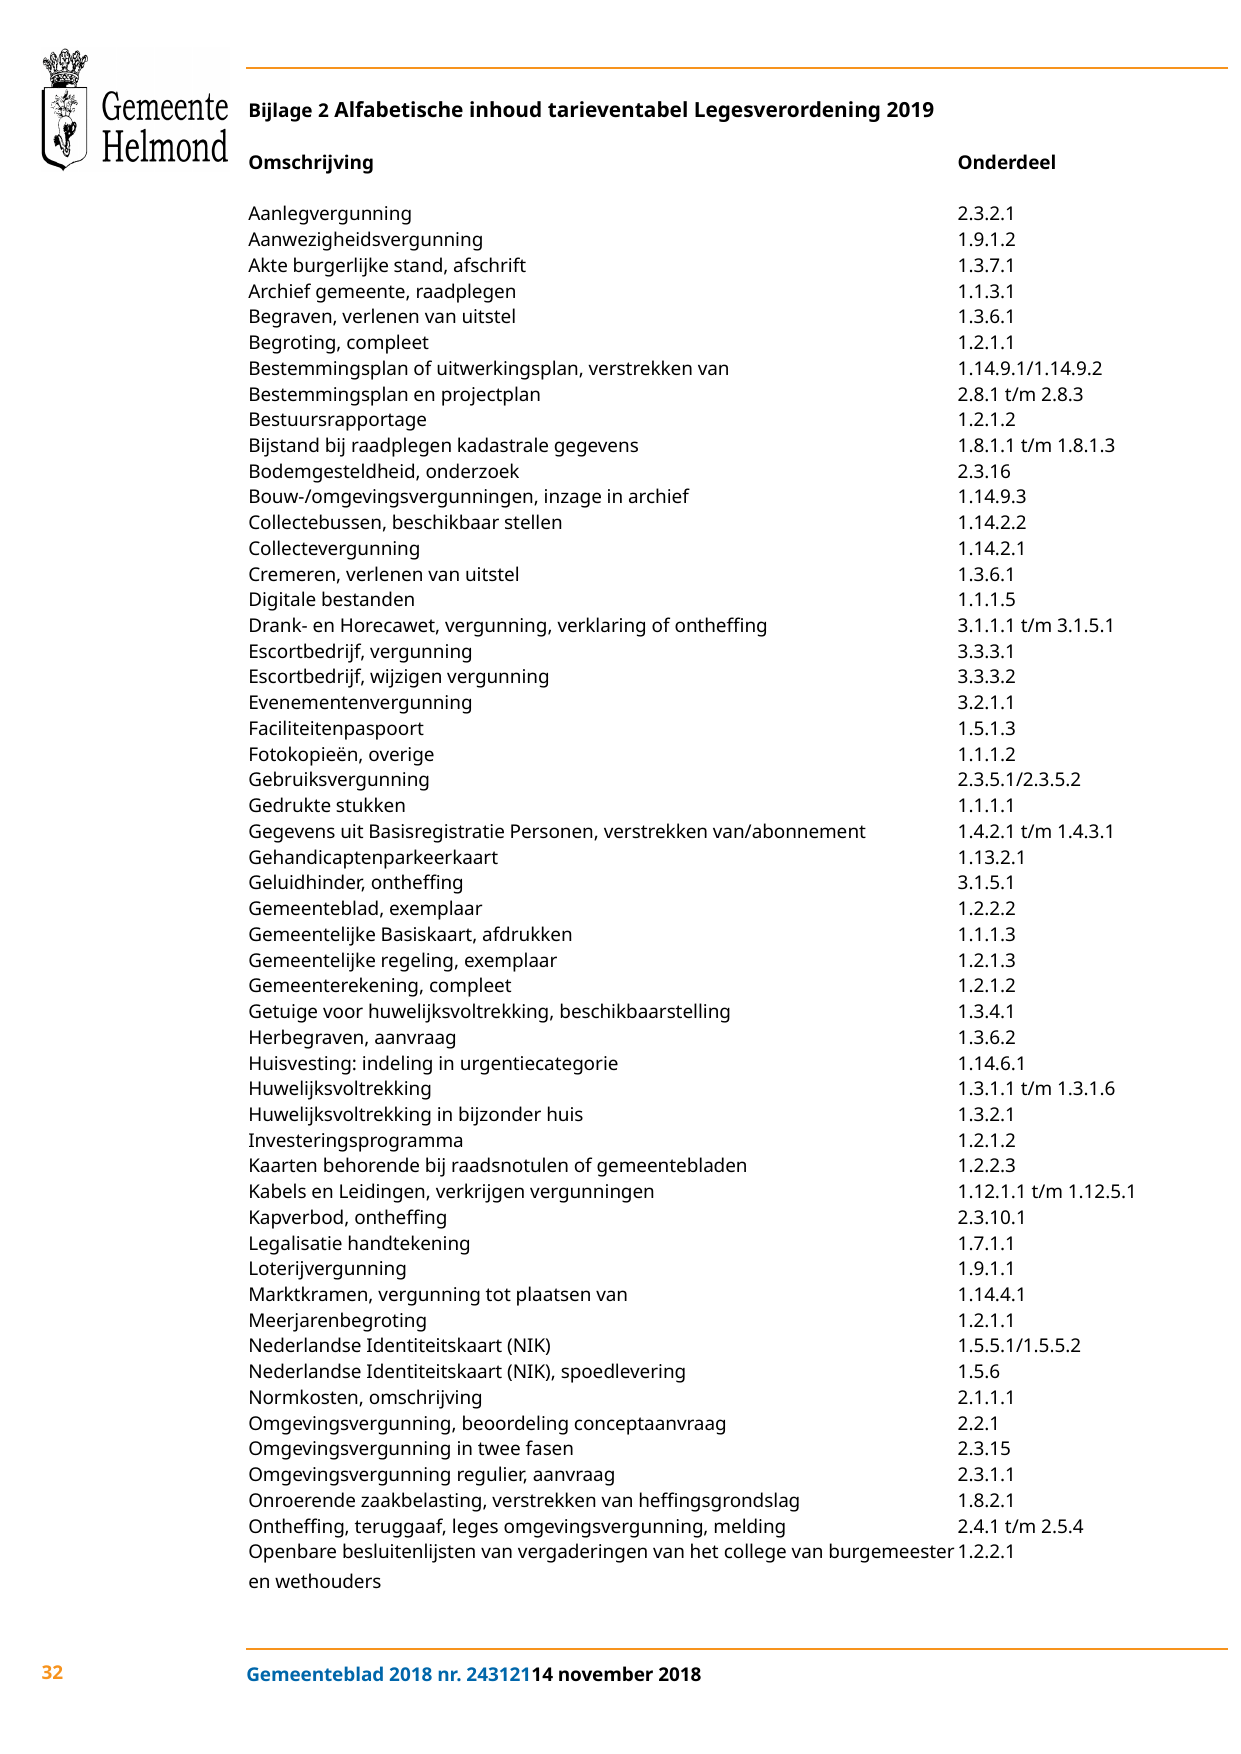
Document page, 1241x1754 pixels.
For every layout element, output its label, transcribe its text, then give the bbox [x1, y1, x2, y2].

table_cell 1.1.3.1 [958, 278, 1152, 303]
table_cell 1.3.4.1 [958, 998, 1152, 1024]
table_cell 1.2.1.2 [958, 973, 1152, 998]
table_cell 1.1.1.5 [958, 587, 1152, 612]
table_cell 1.9.1.1 [958, 1256, 1152, 1281]
table_cell Aanwezigheidsvergunning [248, 226, 957, 252]
table_cell 2.3.1.1 [958, 1461, 1152, 1487]
table_cell Investeringsprogramma [248, 1127, 957, 1153]
table_cell 3.3.3.1 [958, 638, 1152, 664]
table_cell 1.14.6.1 [958, 1050, 1152, 1075]
table_cell Begroting, compleet [248, 329, 957, 355]
table_cell 1.14.9.3 [958, 484, 1152, 509]
table_cell 2.3.16 [958, 458, 1152, 484]
table_cell Cremeren, verlenen van uitstel [248, 561, 957, 587]
table_cell 1.9.1.2 [958, 226, 1152, 252]
table_cell [958, 175, 1152, 201]
table_cell Huwelijksvoltrekking in bijzonder huis [248, 1101, 957, 1127]
table_cell Begraven, verlenen van uitstel [248, 304, 957, 329]
table_cell Bouw-/omgevingsvergunningen, inzage in archief [248, 484, 957, 509]
table_cell 1.2.1.1 [958, 329, 1152, 355]
table_cell Ontheffing, teruggaaf, leges omgevingsvergunning, melding [248, 1513, 957, 1538]
text Bijlage 2 Alfabetische inhoud tarieventabel Legesverordening 2019 [248, 95, 1152, 123]
table_cell 1.2.1.1 [958, 1307, 1152, 1333]
table_cell 1.2.2.3 [958, 1153, 1152, 1178]
table_cell Gedrukte stukken [248, 793, 957, 818]
table_header [958, 124, 1152, 149]
table_cell Legalisatie handtekening [248, 1230, 957, 1256]
table_cell Gegevens uit Basisregistratie Personen, verstrekken van/abonnement [248, 818, 957, 844]
table_cell 2.2.1 [958, 1410, 1152, 1436]
table_cell Nederlandse Identiteitskaart (NIK), spoedlevering [248, 1359, 957, 1384]
table_cell 3.1.1.1 t/m 3.1.5.1 [958, 612, 1152, 638]
table_cell 3.2.1.1 [958, 690, 1152, 715]
table_cell Evenementenvergunning [248, 690, 957, 715]
table_cell Akte burgerlijke stand, afschrift [248, 252, 957, 278]
table_cell 1.3.6.2 [958, 1024, 1152, 1050]
table_cell Openbare besluitenlijsten van vergaderingen van het college van burgemeester en wethouders [248, 1539, 957, 1594]
table_cell Gemeentelijke regeling, exemplaar [248, 947, 957, 972]
table_cell 1.2.1.3 [958, 947, 1152, 972]
table_cell 2.4.1 t/m 2.5.4 [958, 1513, 1152, 1538]
table_cell 2.3.15 [958, 1436, 1152, 1461]
table_header [248, 124, 957, 149]
table_cell Omgevingsvergunning, beoordeling conceptaanvraag [248, 1410, 957, 1436]
picture [41, 47, 231, 172]
table_cell Bestemmingsplan en projectplan [248, 381, 957, 406]
table_cell Gemeenteblad, exemplaar [248, 895, 957, 921]
table_cell 1.4.2.1 t/m 1.4.3.1 [958, 818, 1152, 844]
table_cell Geluidhinder, ontheffing [248, 870, 957, 895]
table_cell 1.3.2.1 [958, 1101, 1152, 1127]
table_cell Omgevingsvergunning in twee fasen [248, 1436, 957, 1461]
table_cell 1.12.1.1 t/m 1.12.5.1 [958, 1178, 1152, 1204]
table_cell Fotokopieën, overige [248, 741, 957, 767]
table_cell Archief gemeente, raadplegen [248, 278, 957, 303]
table_cell Kapverbod, ontheffing [248, 1204, 957, 1230]
table_cell 1.2.1.2 [958, 1127, 1152, 1153]
table_cell Escortbedrijf, vergunning [248, 638, 957, 664]
table_cell Onroerende zaakbelasting, verstrekken van heffingsgrondslag [248, 1487, 957, 1513]
table_cell 1.5.1.3 [958, 715, 1152, 741]
table_cell 2.3.5.1/2.3.5.2 [958, 767, 1152, 792]
table_cell Gehandicaptenparkeerkaart [248, 844, 957, 869]
table_cell Kaarten behorende bij raadsnotulen of gemeentebladen [248, 1153, 957, 1178]
table_cell Gebruiksvergunning [248, 767, 957, 792]
table_cell Marktkramen, vergunning tot plaatsen van [248, 1281, 957, 1307]
table_cell Bijstand bij raadplegen kadastrale gegevens [248, 432, 957, 458]
table_cell 1.3.6.1 [958, 304, 1152, 329]
table_cell Onderdeel [958, 149, 1152, 175]
table_cell 1.2.2.1 [958, 1539, 1152, 1594]
table_cell 1.1.1.3 [958, 921, 1152, 947]
table_cell 1.5.6 [958, 1359, 1152, 1384]
table_cell Escortbedrijf, wijzigen vergunning [248, 664, 957, 689]
table_cell Huwelijksvoltrekking [248, 1075, 957, 1101]
table_cell Kabels en Leidingen, verkrijgen vergunningen [248, 1178, 957, 1204]
table_cell 1.14.4.1 [958, 1281, 1152, 1307]
table_cell 1.14.9.1/1.14.9.2 [958, 355, 1152, 381]
table_cell 2.3.10.1 [958, 1204, 1152, 1230]
table_cell Nederlandse Identiteitskaart (NIK) [248, 1333, 957, 1358]
table_cell Gemeentelijke Basiskaart, afdrukken [248, 921, 957, 947]
table_cell 1.3.7.1 [958, 252, 1152, 278]
table_cell 1.8.1.1 t/m 1.8.1.3 [958, 432, 1152, 458]
table_cell Bestuursrapportage [248, 406, 957, 432]
table_cell 2.1.1.1 [958, 1384, 1152, 1410]
table_cell 1.14.2.2 [958, 509, 1152, 535]
table_cell Bodemgesteldheid, onderzoek [248, 458, 957, 484]
table_cell [248, 175, 957, 201]
table_cell Omgevingsvergunning regulier, aanvraag [248, 1461, 957, 1487]
table_cell 1.2.1.2 [958, 406, 1152, 432]
table_cell Normkosten, omschrijving [248, 1384, 957, 1410]
table_cell 1.13.2.1 [958, 844, 1152, 869]
table_cell Digitale bestanden [248, 587, 957, 612]
table_cell Collectevergunning [248, 535, 957, 561]
table_cell Drank- en Horecawet, vergunning, verklaring of ontheffing [248, 612, 957, 638]
table_cell 1.3.6.1 [958, 561, 1152, 587]
table_cell 2.3.2.1 [958, 201, 1152, 226]
table_cell 3.1.5.1 [958, 870, 1152, 895]
table_cell Faciliteitenpaspoort [248, 715, 957, 741]
table_cell 1.3.1.1 t/m 1.3.1.6 [958, 1075, 1152, 1101]
table_cell Omschrijving [248, 149, 957, 175]
table_cell 1.1.1.2 [958, 741, 1152, 767]
table_cell 1.1.1.1 [958, 793, 1152, 818]
table_cell Getuige voor huwelijksvoltrekking, beschikbaarstelling [248, 998, 957, 1024]
table_cell Loterijvergunning [248, 1256, 957, 1281]
table_cell 2.8.1 t/m 2.8.3 [958, 381, 1152, 406]
table_cell 1.5.5.1/1.5.5.2 [958, 1333, 1152, 1358]
table_cell Meerjarenbegroting [248, 1307, 957, 1333]
table_cell 1.7.1.1 [958, 1230, 1152, 1256]
table_cell 1.14.2.1 [958, 535, 1152, 561]
table_cell Bestemmingsplan of uitwerkingsplan, verstrekken van [248, 355, 957, 381]
table_cell Collectebussen, beschikbaar stellen [248, 509, 957, 535]
table_cell Aanlegvergunning [248, 201, 957, 226]
table_cell 1.2.2.2 [958, 895, 1152, 921]
table_cell Huisvesting: indeling in urgentiecategorie [248, 1050, 957, 1075]
table_cell 3.3.3.2 [958, 664, 1152, 689]
table_cell Herbegraven, aanvraag [248, 1024, 957, 1050]
table_cell Gemeenterekening, compleet [248, 973, 957, 998]
table_cell 1.8.2.1 [958, 1487, 1152, 1513]
